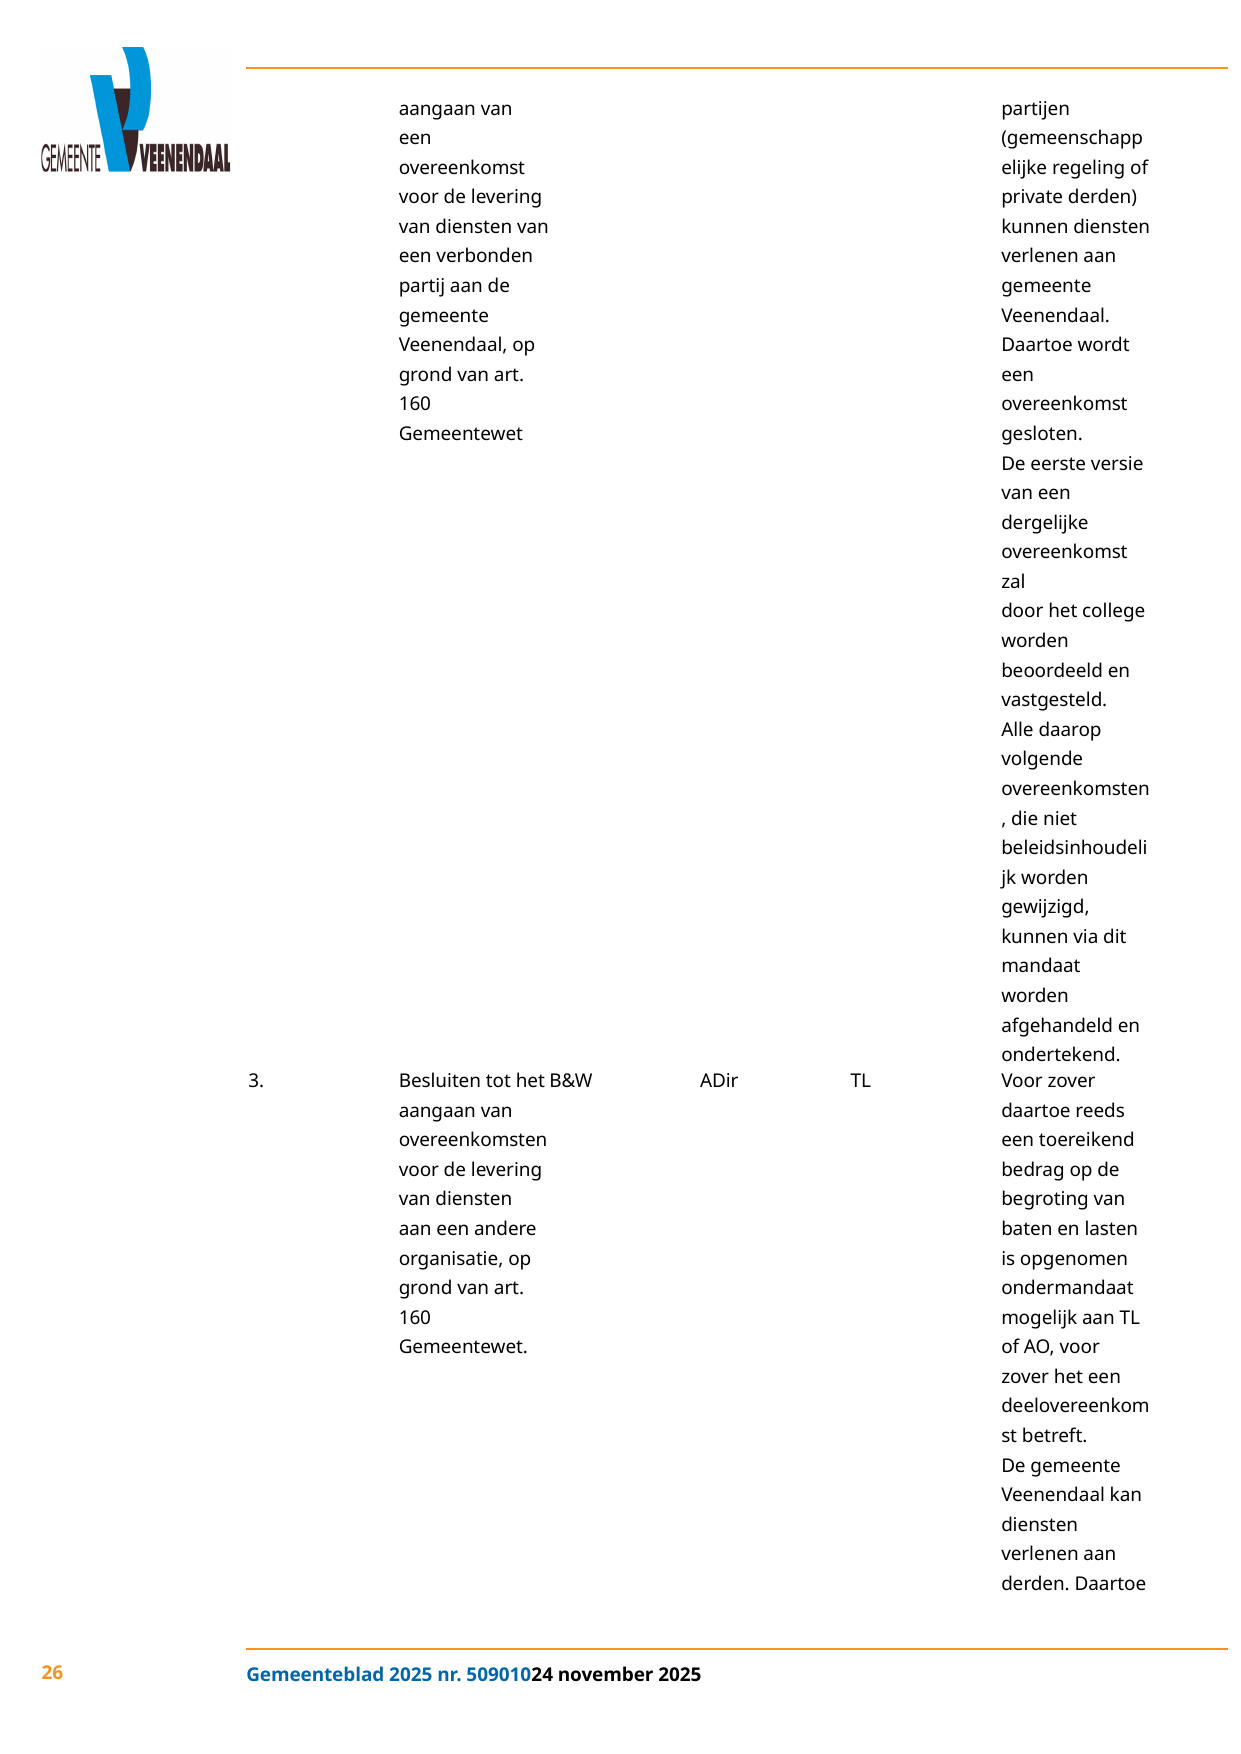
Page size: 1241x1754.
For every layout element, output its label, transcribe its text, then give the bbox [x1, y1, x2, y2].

table_cell [549, 95, 700, 1067]
table_cell aangaan van een overeenkomst voor de levering van diensten van een verbonden partij aan de gemeente Veenendaal, op grond van art. 160 Gemeentewet [399, 95, 549, 1067]
table_cell Besluiten tot het aangaan van overeenkomsten voor de levering van diensten aan een andere organisatie, op grond van art. 160 Gemeentewet. [399, 1067, 549, 1596]
table_cell [850, 95, 1001, 1067]
table_cell Voor zover daartoe reeds een toereikend bedrag op de begroting van baten en lasten is opgenomen ondermandaat mogelijk aan TL of AO, voor zover het een deelovereenkomst betreft. De gemeente Veenendaal kan diensten verlenen aan derden. Daartoe [1001, 1067, 1152, 1596]
table_cell TL [850, 1067, 1001, 1596]
table_cell [700, 95, 850, 1067]
table_cell [248, 95, 398, 1067]
picture [41, 47, 130, 172]
table_cell [248, 1067, 398, 1596]
table_cell B&W [549, 1067, 700, 1596]
picture [123, 47, 231, 172]
table_cell ADir [700, 1067, 850, 1596]
table_cell partijen (gemeenschappelijke regeling of private derden) kunnen diensten verlenen aan gemeente Veenendaal. Daartoe wordt een overeenkomst gesloten. De eerste versie van een dergelijke overeenkomst zal door het college worden beoordeeld en vastgesteld. Alle daarop volgende overeenkomsten, die niet beleidsinhoudelijk worden gewijzigd, kunnen via dit mandaat worden afgehandeld en ondertekend. [1001, 95, 1152, 1067]
